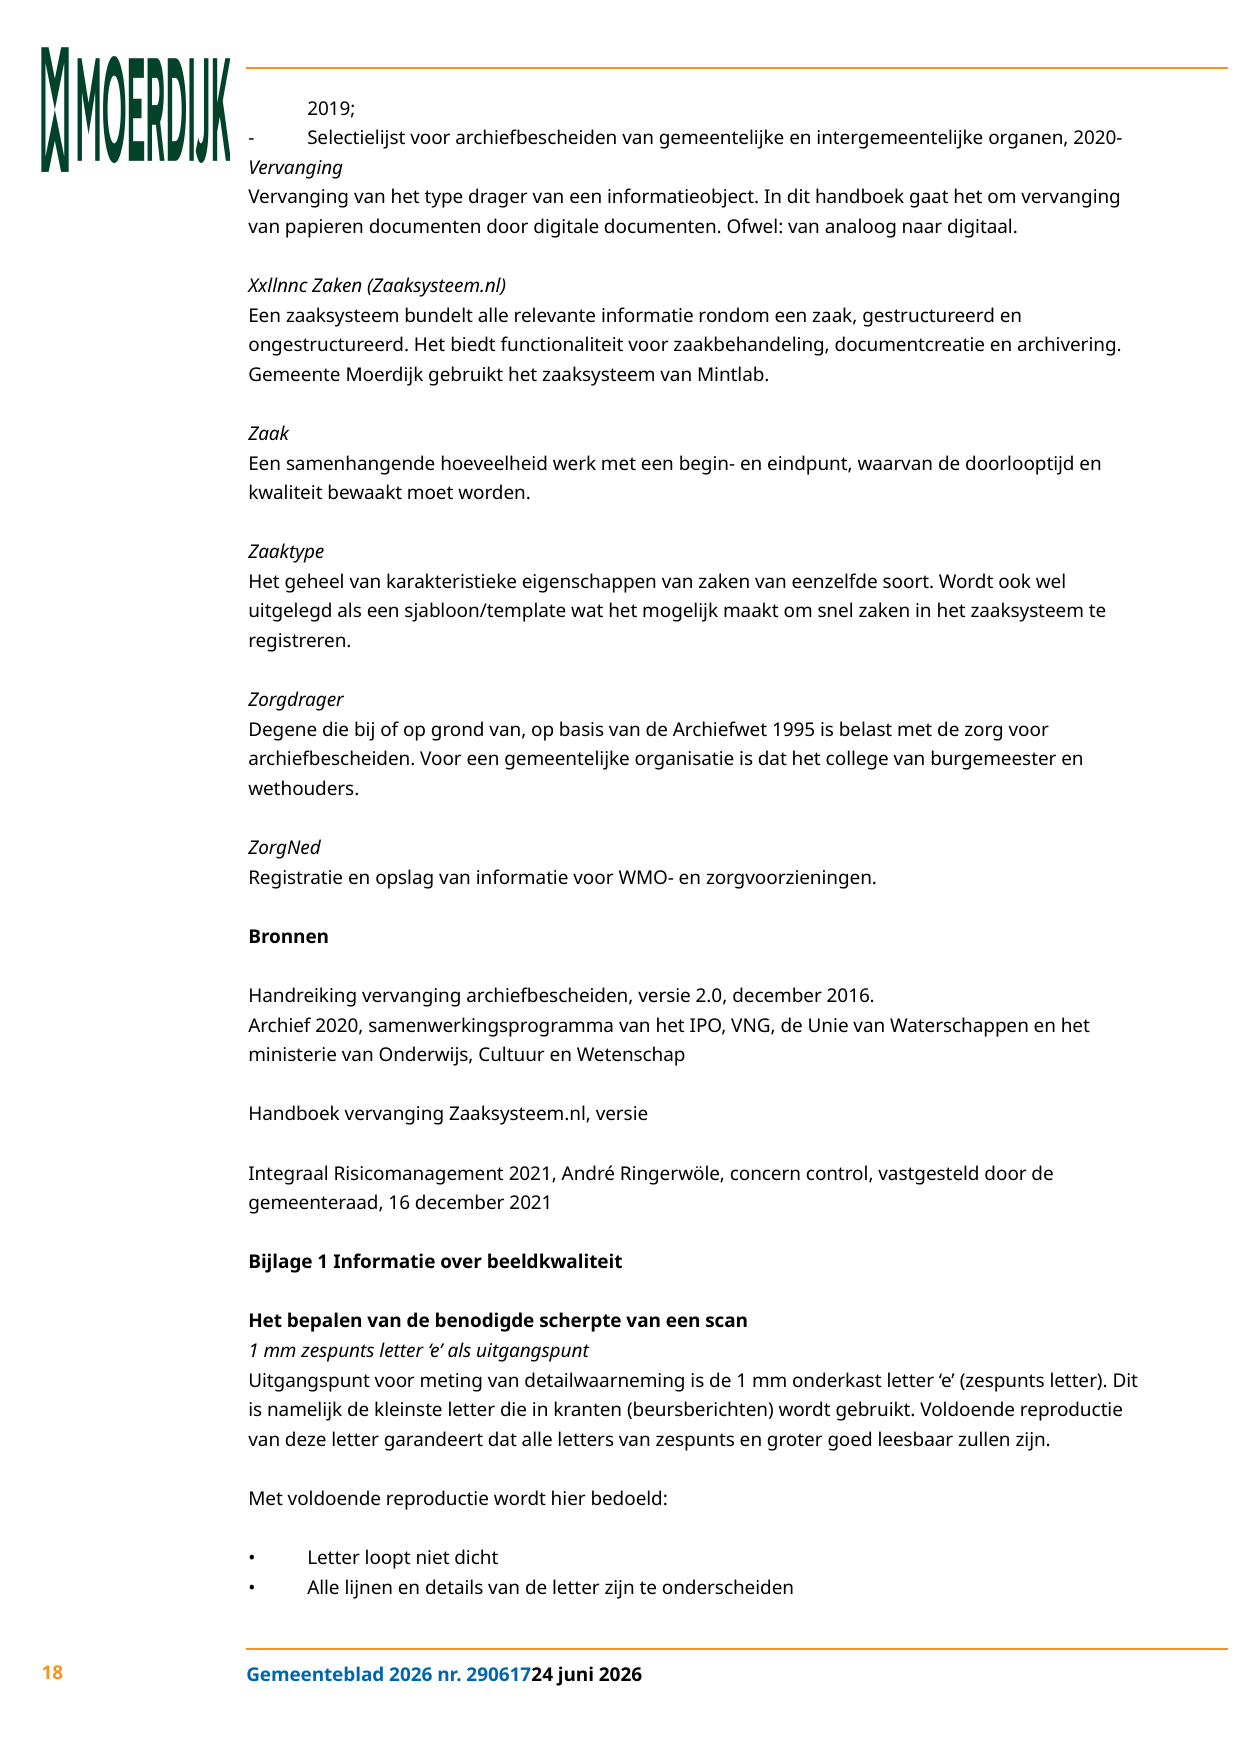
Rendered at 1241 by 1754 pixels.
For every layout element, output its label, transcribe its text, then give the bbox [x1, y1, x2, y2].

text Zaak [248, 420, 1152, 446]
text Een zaaksysteem bundelt alle relevante informatie rondom een zaak, gestructureerd en ongestructureerd. Het biedt functionaliteit voor zaakbehandeling, documentcreatie en archivering. Gemeente Moerdijk gebruikt het zaaksysteem van Mintlab. [248, 302, 1152, 387]
text Vervanging van het type drager van een informatieobject. In dit handboek gaat het om vervanging van papieren documenten door digitale documenten. Ofwel: van analoog naar digitaal. [248, 183, 1152, 239]
text Handboek vervanging Zaaksysteem.nl, versie [248, 1101, 1152, 1126]
text Bronnen [248, 923, 1152, 949]
text Zaaktype [248, 538, 1152, 564]
list Alle lijnen en details van de letter zijn te onderscheiden [248, 1574, 1152, 1600]
text Zorgdrager [248, 686, 1152, 712]
text Archief 2020, samenwerkingsprogramma van het IPO, VNG, de Unie van Waterschappen en het ministerie van Onderwijs, Cultuur en Wetenschap [248, 1012, 1152, 1067]
text Handreiking vervanging archiefbescheiden, versie 2.0, december 2016. [248, 982, 1152, 1008]
text Het bepalen van de benodigde scherpte van een scan [248, 1308, 1152, 1333]
text Vervanging [248, 154, 1152, 180]
text Met voldoende reproductie wordt hier bedoeld: [248, 1485, 1152, 1511]
list Letter loopt niet dicht [248, 1544, 1152, 1570]
text Een samenhangende hoeveelheid werk met een begin- en eindpunt, waarvan de doorlooptijd en kwaliteit bewaakt moet worden. [248, 450, 1152, 505]
text Degene die bij of op grond van, op basis van de Archiefwet 1995 is belast met de zorg voor archiefbescheiden. Voor een gemeentelijke organisatie is dat het college van burgemeester en wethouders. [248, 716, 1152, 801]
text 1 mm zespunts letter ‘e’ als uitgangspunt [248, 1337, 1152, 1363]
list Selectielijst voor archiefbescheiden van gemeentelijke en intergemeentelijke organen, 2020- [248, 124, 1152, 150]
text Integraal Risicomanagement 2021, André Ringerwöle, concern control, vastgesteld door de gemeenteraad, 16 december 2021 [248, 1160, 1152, 1215]
text Bijlage 1 Informatie over beeldkwaliteit [248, 1248, 1152, 1274]
text Xxllnnc Zaken (Zaaksysteem.nl) [248, 272, 1152, 298]
picture [41, 47, 231, 172]
text Registratie en opslag van informatie voor WMO- en zorgvoorzieningen. [248, 864, 1152, 890]
list 2019; [248, 95, 1152, 121]
text Uitgangspunt voor meting van detailwaarneming is de 1 mm onderkast letter ‘e’ (zespunts letter). Dit is namelijk de kleinste letter die in kranten (beursberichten) wordt gebruikt. Voldoende reproductie van deze letter garandeert dat alle letters van zespunts en groter goed leesbaar zullen zijn. [248, 1367, 1152, 1452]
text ZorgNed [248, 834, 1152, 860]
text Het geheel van karakteristieke eigenschappen van zaken van eenzelfde soort. Wordt ook wel uitgelegd als een sjabloon/template wat het mogelijk maakt om snel zaken in het zaaksysteem te registreren. [248, 568, 1152, 653]
